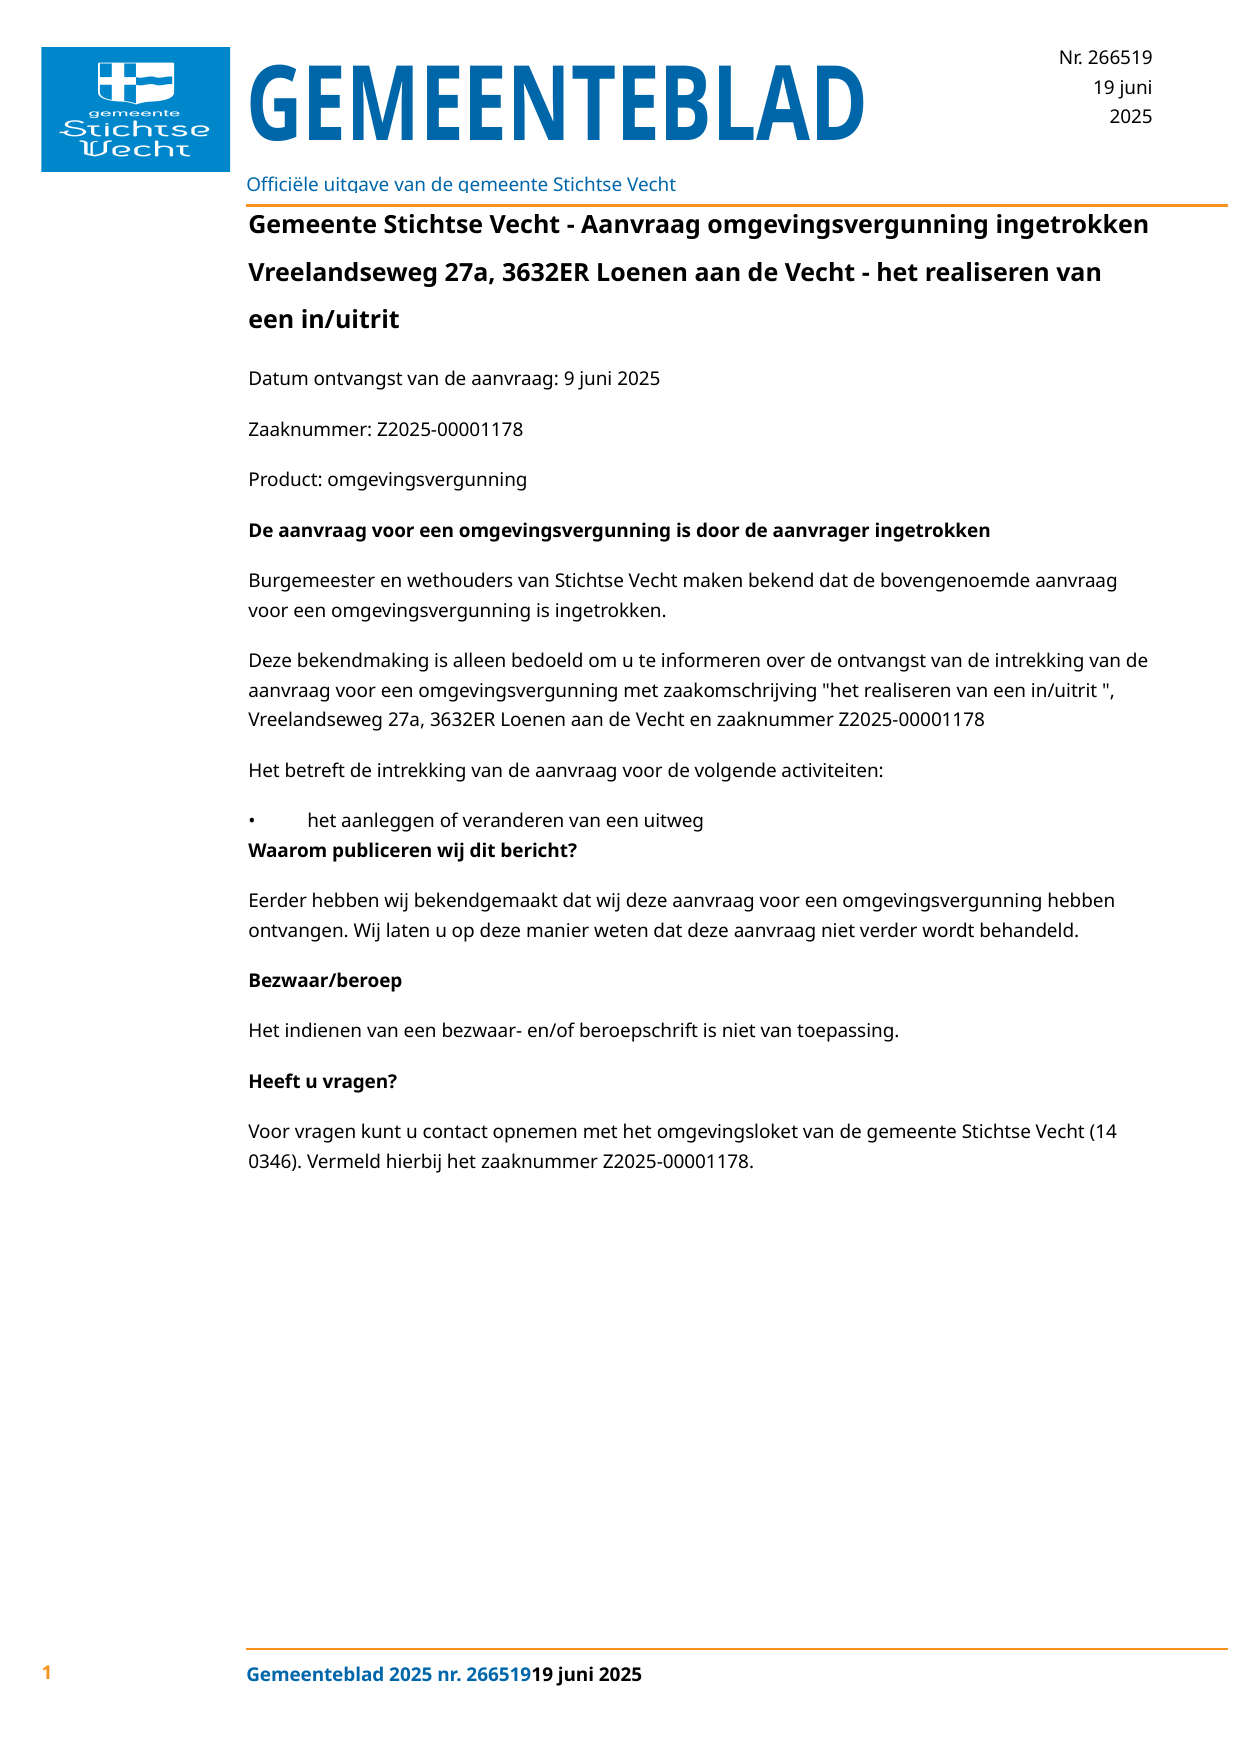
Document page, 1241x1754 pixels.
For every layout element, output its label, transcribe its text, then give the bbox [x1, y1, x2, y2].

text Waarom publiceren wij dit bericht? [248, 837, 1152, 862]
picture [99, 63, 135, 101]
text Gemeente Stichtse Vecht - Aanvraag omgevingsvergunning ingetrokken Vreelandseweg 27a, 3632ER Loenen aan de Vecht - het realiseren van een in/uitrit [248, 207, 1152, 336]
text Voor vragen kunt u contact opnemen met het omgevingsloket van de gemeente Stichtse Vecht (14 0346). Vermeld hierbij het zaaknummer Z2025-00001178. [248, 1118, 1152, 1174]
list het aanleggen of veranderen van een uitweg [248, 807, 1152, 833]
text Het indienen van een bezwaar- en/of beroepschrift is niet van toepassing. [248, 1018, 1152, 1043]
text Deze bekendmaking is alleen bedoeld om u te informeren over de ontvangst van de intrekking van de aanvraag voor een omgevingsvergunning met zaakomschrijving "het realiseren van een in/uitrit ", Vreelandseweg 27a, 3632ER Loenen aan de Vecht en zaaknummer Z2025-00001178 [248, 647, 1152, 732]
text Burgemeester en wethouders van Stichtse Vecht maken bekend dat de bovengenoemde aanvraag voor een omgevingsvergunning is ingetrokken. [248, 567, 1152, 622]
text Product: omgevingsvergunning [248, 466, 1152, 492]
text Het betreft de intrekking van de aanvraag voor de volgende activiteiten: [248, 757, 1152, 782]
text De aanvraag voor een omgevingsvergunning is door de aanvrager ingetrokken [248, 517, 1152, 542]
text Bezwaar/beroep [248, 967, 1152, 993]
text Zaaknummer: Z2025-00001178 [248, 416, 1152, 442]
text Eerder hebben wij bekendgemaakt dat wij deze aanvraag voor een omgevingsvergunning hebben ontvangen. Wij laten u op deze manier weten dat deze aanvraag niet verder wordt behandeld. [248, 887, 1152, 942]
text Heeft u vragen? [248, 1068, 1152, 1094]
text Datum ontvangst van de aanvraag: 9 juni 2025 [248, 366, 1152, 391]
picture [137, 63, 174, 103]
